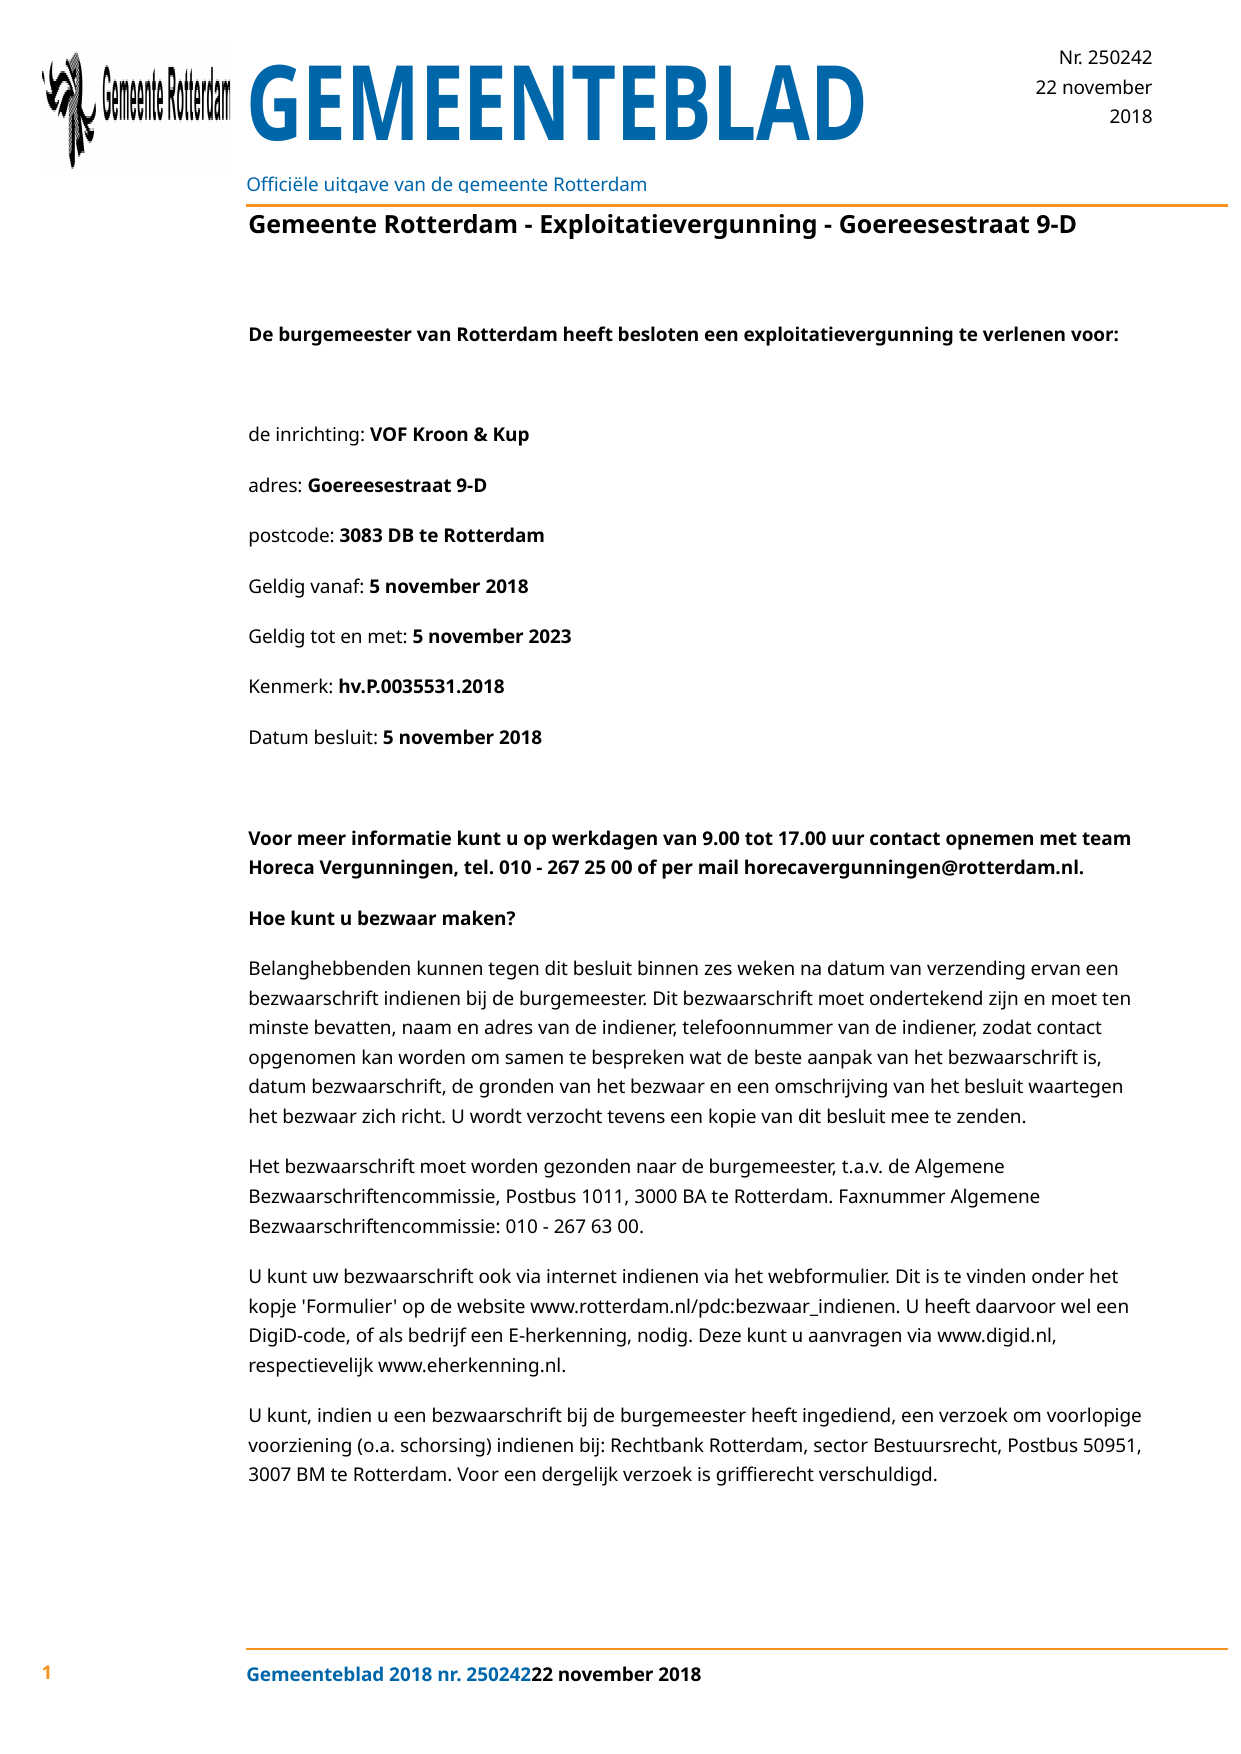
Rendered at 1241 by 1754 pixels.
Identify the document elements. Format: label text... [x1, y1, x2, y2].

text Datum besluit: 5 november 2018 [248, 724, 1152, 750]
text Het bezwaarschrift moet worden gezonden naar de burgemeester, t.a.v. de Algemene Bezwaarschriftencommissie, Postbus 1011, 3000 BA te Rotterdam. Faxnummer Algemene Bezwaarschriftencommissie: 010 - 267 63 00. [248, 1154, 1152, 1238]
text De burgemeester van Rotterdam heeft besloten een exploitatievergunning te verlenen voor: [248, 321, 1152, 346]
text Geldig tot en met: 5 november 2023 [248, 623, 1152, 649]
text Geldig vanaf: 5 november 2018 [248, 573, 1152, 598]
text Kenmerk: hv.P.0035531.2018 [248, 674, 1152, 699]
text U kunt, indien u een bezwaarschrift bij de burgemeester heeft ingediend, een verzoek om voorlopige voorziening (o.a. schorsing) indienen bij: Rechtbank Rotterdam, sector Bestuursrecht, Postbus 50951, 3007 BM te Rotterdam. Voor een dergelijk verzoek is griffierecht verschuldigd. [248, 1402, 1152, 1487]
text Gemeente Rotterdam - Exploitatievergunning - Goereesestraat 9-D [248, 207, 1152, 241]
text U kunt uw bezwaarschrift ook via internet indienen via het webformulier. Dit is te vinden onder het kopje 'Formulier' op de website www.rotterdam.nl/pdc:bezwaar_indienen. U heeft daarvoor wel een DigiD-code, of als bedrijf een E-herkenning, nodig. Deze kunt u aanvragen via www.digid.nl, respectievelijk www.eherkenning.nl. [248, 1263, 1152, 1378]
text postcode: 3083 DB te Rotterdam [248, 522, 1152, 548]
text de inrichting: VOF Kroon & Kup [248, 422, 1152, 447]
text Voor meer informatie kunt u op werkdagen van 9.00 tot 17.00 uur contact opnemen met team Horeca Vergunningen, tel. 010 - 267 25 00 of per mail horecavergunningen@rotterdam.nl. [248, 825, 1152, 880]
text adres: Goereesestraat 9-D [248, 472, 1152, 498]
text Hoe kunt u bezwaar maken? [248, 905, 1152, 931]
text Belanghebbenden kunnen tegen dit besluit binnen zes weken na datum van verzending ervan een bezwaarschrift indienen bij de burgemeester. Dit bezwaarschrift moet ondertekend zijn en moet ten minste bevatten, naam en adres van de indiener, telefoonnummer van de indiener, zodat contact opgenomen kan worden om samen te bespreken wat de beste aanpak van het bezwaarschrift is, datum bezwaarschrift, de gronden van het bezwaar en een omschrijving van het besluit waartegen het bezwaar zich richt. U wordt verzocht tevens een kopie van dit besluit mee te zenden. [248, 955, 1152, 1129]
picture [41, 47, 231, 172]
